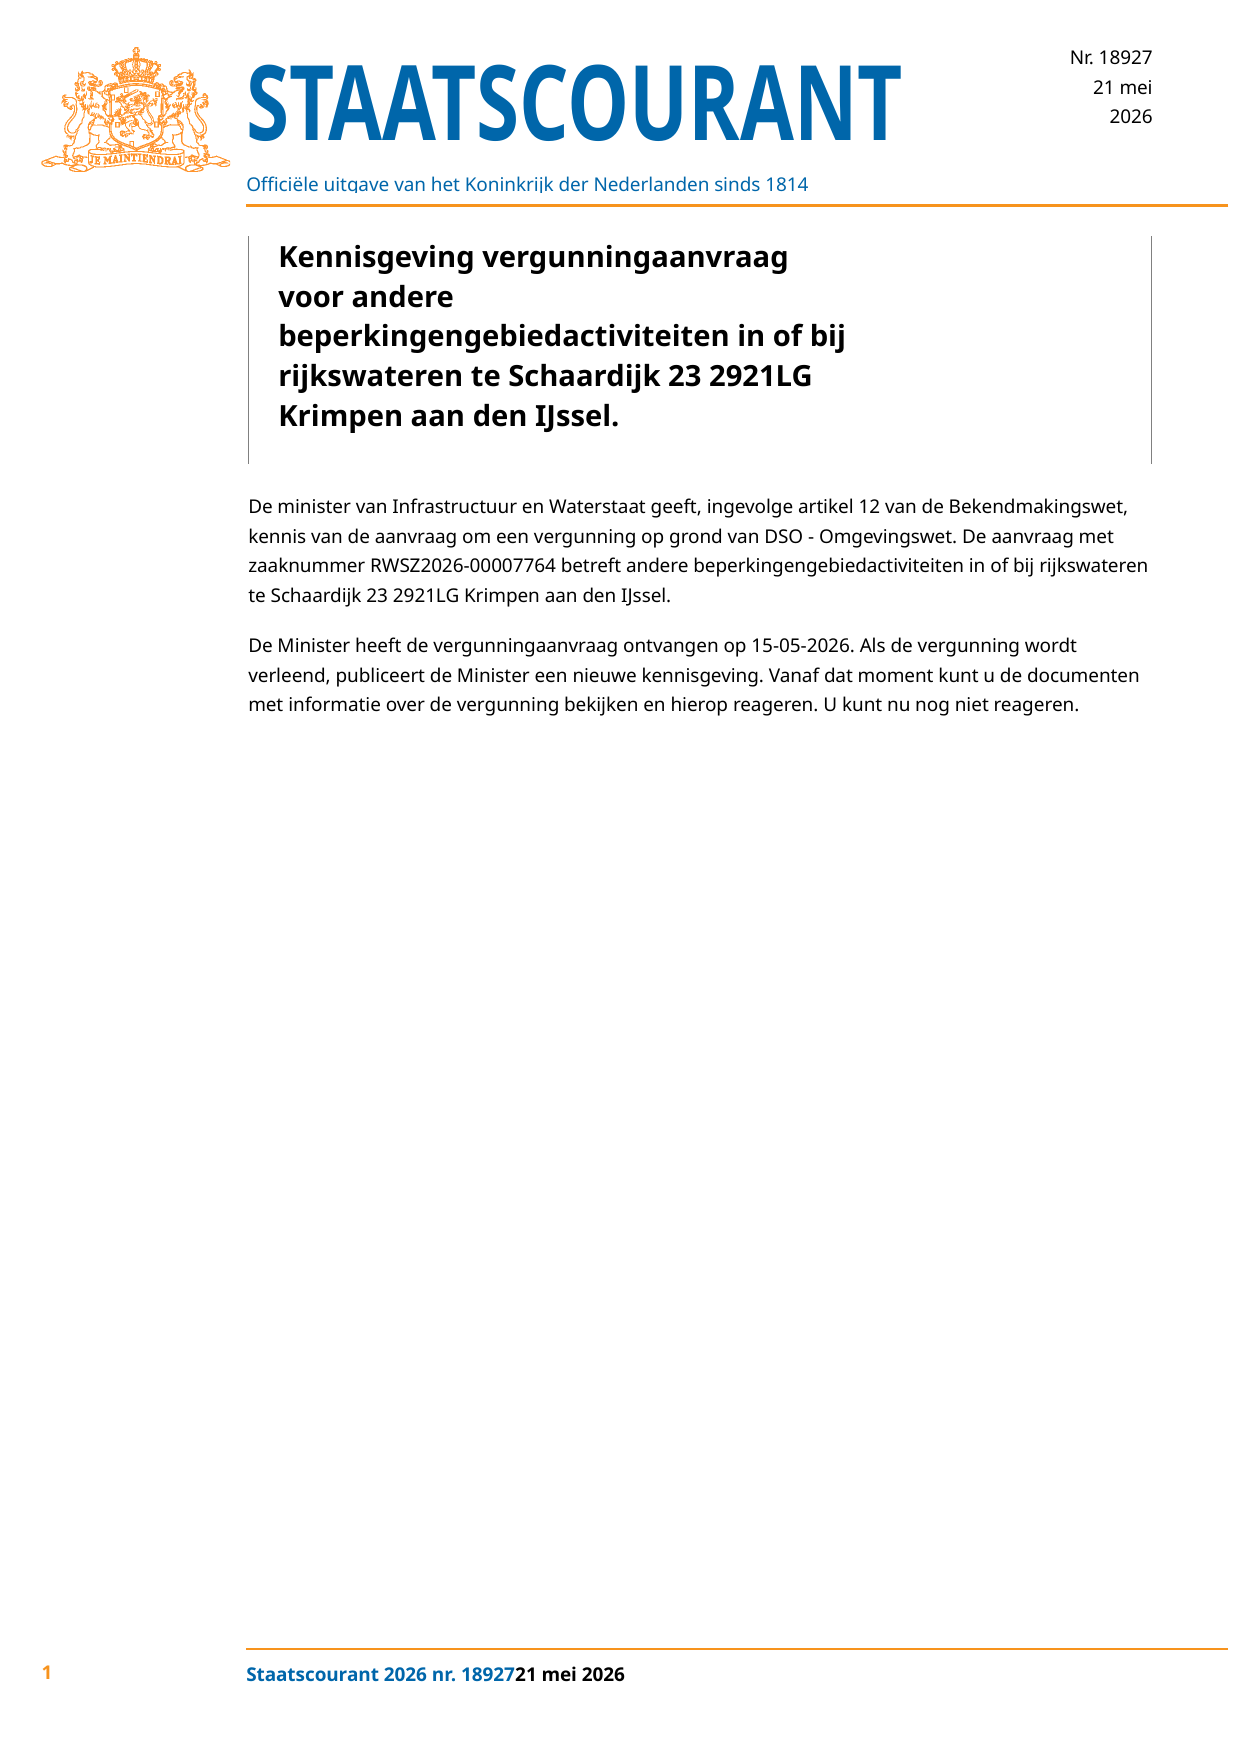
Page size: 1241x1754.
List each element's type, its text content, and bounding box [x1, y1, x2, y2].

picture [912, 236, 1090, 414]
text De minister van Infrastructuur en Waterstaat geeft, ingevolge artikel 12 van de Bekendmakingswet, kennis van de aanvraag om een vergunning op grond van DSO - Omgevingswet. De aanvraag met zaaknummer RWSZ2026-00007764 betreft andere beperkingengebiedactiviteiten in of bij rijkswateren te Schaardijk 23 2921LG Krimpen aan den IJssel. [248, 493, 1152, 608]
table_header [1090, 236, 1151, 413]
table_header Kennisgeving vergunningaanvraag voor andere beperkingengebiedactiviteiten in of bij rijkswateren te Schaardijk 23 2921LG Krimpen aan den IJssel. [249, 236, 850, 464]
table_header [850, 414, 1151, 464]
text De Minister heeft de vergunningaanvraag ontvangen op 15-05-2026. Als de vergunning wordt verleend, publiceert de Minister een nieuwe kennisgeving. Vanaf dat moment kunt u de documenten met informatie over de vergunning bekijken en hierop reageren. U kunt nu nog niet reageren. [248, 632, 1152, 717]
table_header [850, 236, 912, 413]
picture [41, 47, 231, 172]
